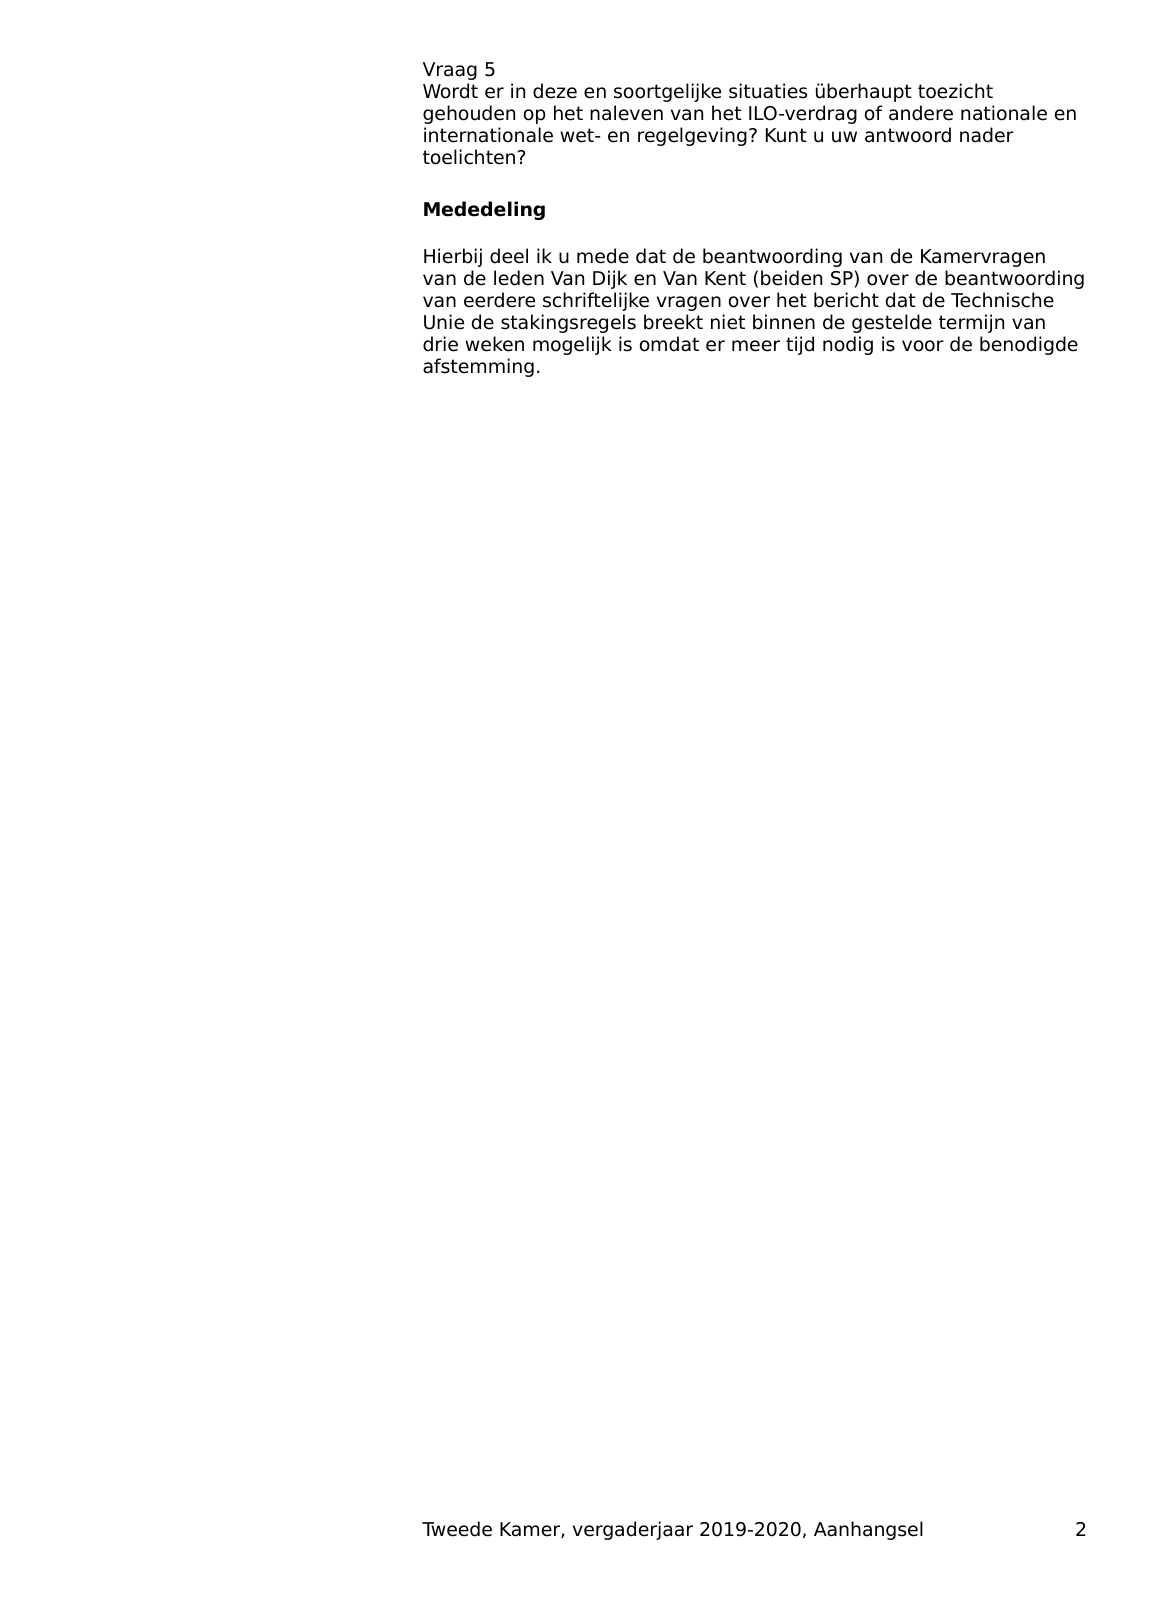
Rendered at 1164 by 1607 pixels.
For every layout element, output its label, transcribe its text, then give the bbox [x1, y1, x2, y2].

text Hierbij deel ik u mede dat de beantwoording van de Kamervragen van de leden Van Dijk en Van Kent (beiden SP) over de beantwoording van eerdere schriftelijke vragen over het bericht dat de Technische Unie de stakingsregels breekt niet binnen de gestelde termijn van drie weken mogelijk is omdat er meer tijd nodig is voor de benodigde afstemming. [422, 246, 1087, 378]
subtitle Mededeling [422, 199, 1087, 221]
text Vraag 5 [422, 59, 1087, 81]
text Wordt er in deze en soortgelijke situaties überhaupt toezicht gehouden op het naleven van het ILO-verdrag of andere nationale en internationale wet- en regelgeving? Kunt u uw antwoord nader toelichten? [422, 81, 1087, 169]
